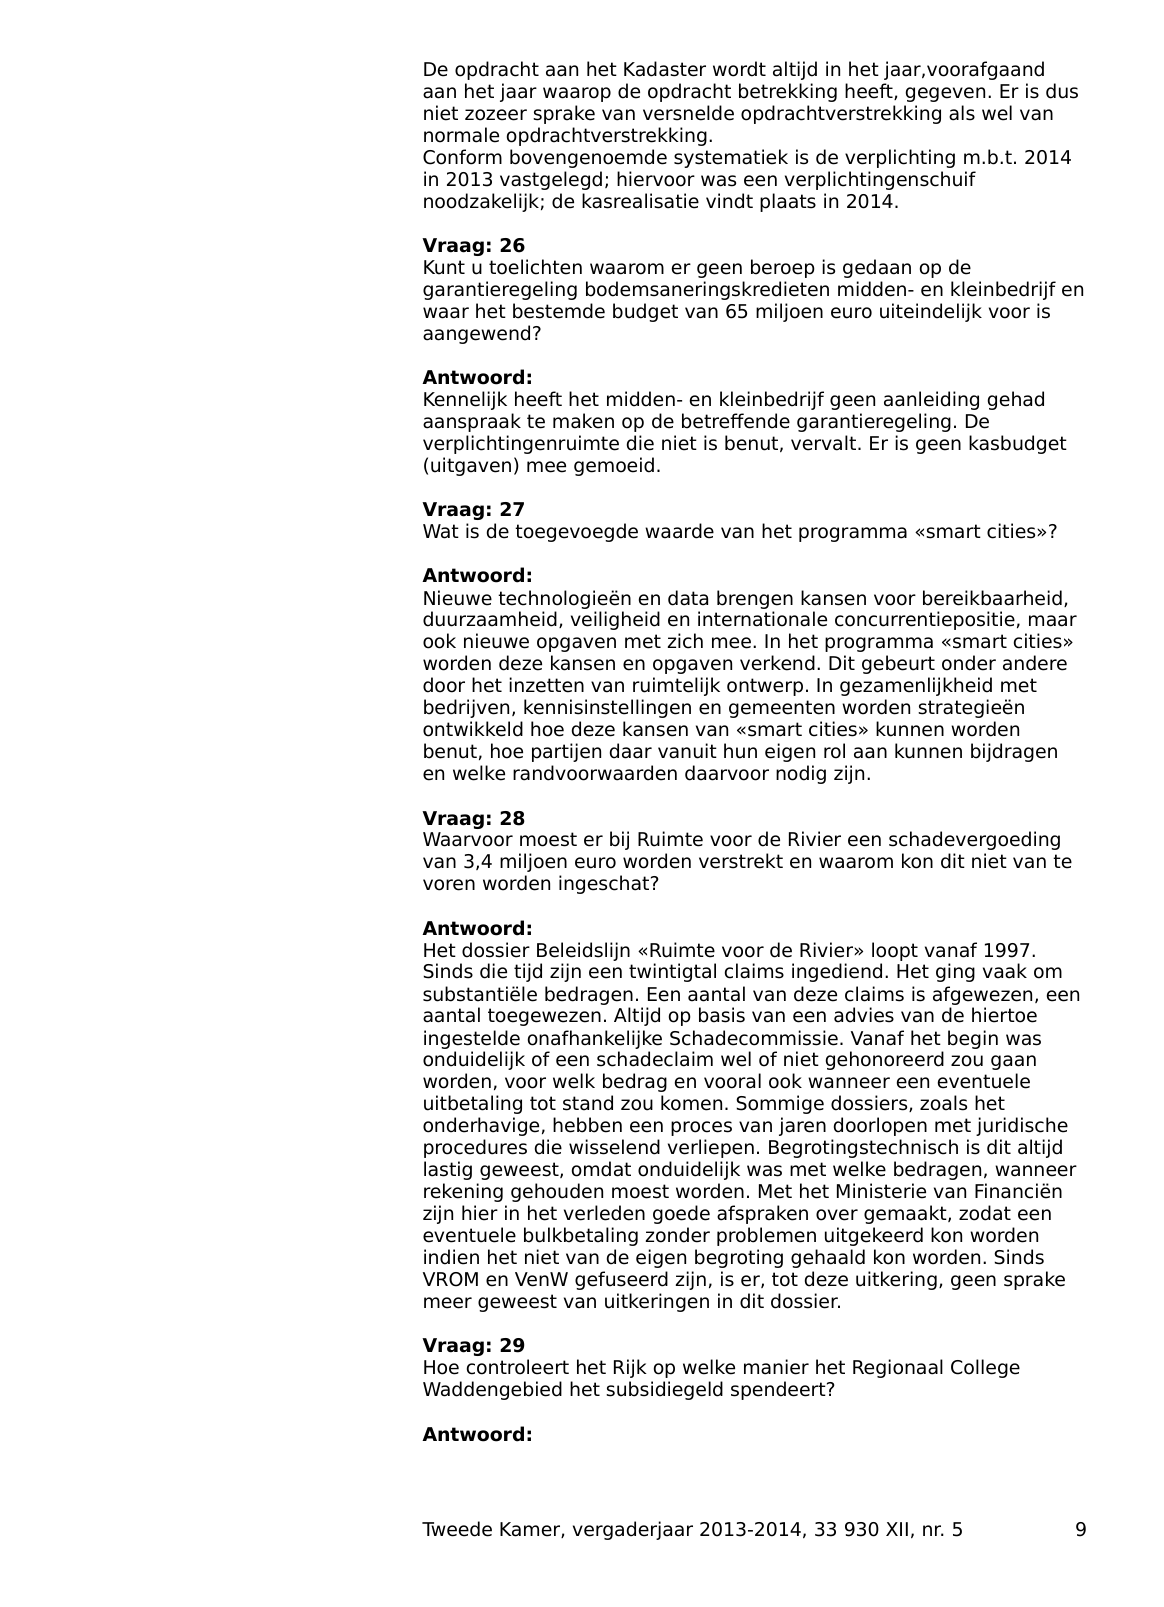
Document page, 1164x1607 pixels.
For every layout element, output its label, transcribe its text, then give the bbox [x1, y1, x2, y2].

text Antwoord: [422, 1423, 1087, 1445]
text Vraag: 26 [422, 235, 1087, 257]
text Antwoord: [422, 565, 1087, 587]
text Het dossier Beleidslijn «Ruimte voor de Rivier» loopt vanaf 1997. Sinds die tijd zijn een twintigtal claims ingediend. Het ging vaak om substantiële bedragen. Een aantal van deze claims is afgewezen, een aantal toegewezen. Altijd op basis van een advies van de hiertoe ingestelde onafhankelijke Schadecommissie. Vanaf het begin was onduidelijk of een schadeclaim wel of niet gehonoreerd zou gaan worden, voor welk bedrag en vooral ook wanneer een eventuele uitbetaling tot stand zou komen. Sommige dossiers, zoals het onderhavige, hebben een proces van jaren doorlopen met juridische procedures die wisselend verliepen. Begrotingstechnisch is dit altijd lastig geweest, omdat onduidelijk was met welke bedragen, wanneer rekening gehouden moest worden. Met het Ministerie van Financiën zijn hier in het verleden goede afspraken over gemaakt, zodat een eventuele bulkbetaling zonder problemen uitgekeerd kon worden indien het niet van de eigen begroting gehaald kon worden. Sinds VROM en VenW gefuseerd zijn, is er, tot deze uitkering, geen sprake meer geweest van uitkeringen in dit dossier. [422, 939, 1087, 1313]
text Vraag: 27 [422, 499, 1087, 521]
text Vraag: 29 [422, 1335, 1087, 1357]
text Nieuwe technologieën en data brengen kansen voor bereikbaarheid, duurzaamheid, veiligheid en internationale concurrentiepositie, maar ook nieuwe opgaven met zich mee. In het programma «smart cities» worden deze kansen en opgaven verkend. Dit gebeurt onder andere door het inzetten van ruimtelijk ontwerp. In gezamenlijkheid met bedrijven, kennisinstellingen en gemeenten worden strategieën ontwikkeld hoe deze kansen van «smart cities» kunnen worden benut, hoe partijen daar vanuit hun eigen rol aan kunnen bijdragen en welke randvoorwaarden daarvoor nodig zijn. [422, 587, 1087, 785]
text Antwoord: [422, 917, 1087, 939]
text Hoe controleert het Rijk op welke manier het Regionaal College Waddengebied het subsidiegeld spendeert? [422, 1357, 1087, 1401]
text Waarvoor moest er bij Ruimte voor de Rivier een schadevergoeding van 3,4 miljoen euro worden verstrekt en waarom kon dit niet van te voren worden ingeschat? [422, 829, 1087, 895]
text Kennelijk heeft het midden- en kleinbedrijf geen aanleiding gehad aanspraak te maken op de betreffende garantieregeling. De verplichtingenruimte die niet is benut, vervalt. Er is geen kasbudget (uitgaven) mee gemoeid. [422, 389, 1087, 477]
text De opdracht aan het Kadaster wordt altijd in het jaar,voorafgaand aan het jaar waarop de opdracht betrekking heeft, gegeven. Er is dus niet zozeer sprake van versnelde opdrachtverstrekking als wel van normale opdrachtverstrekking. [422, 59, 1087, 147]
text Wat is de toegevoegde waarde van het programma «smart cities»? [422, 521, 1087, 543]
text Antwoord: [422, 367, 1087, 389]
text Vraag: 28 [422, 807, 1087, 829]
text Conform bovengenoemde systematiek is de verplichting m.b.t. 2014 in 2013 vastgelegd; hiervoor was een verplichtingenschuif noodzakelijk; de kasrealisatie vindt plaats in 2014. [422, 147, 1087, 213]
text Kunt u toelichten waarom er geen beroep is gedaan op de garantieregeling bodemsaneringskredieten midden- en kleinbedrijf en waar het bestemde budget van 65 miljoen euro uiteindelijk voor is aangewend? [422, 257, 1087, 345]
